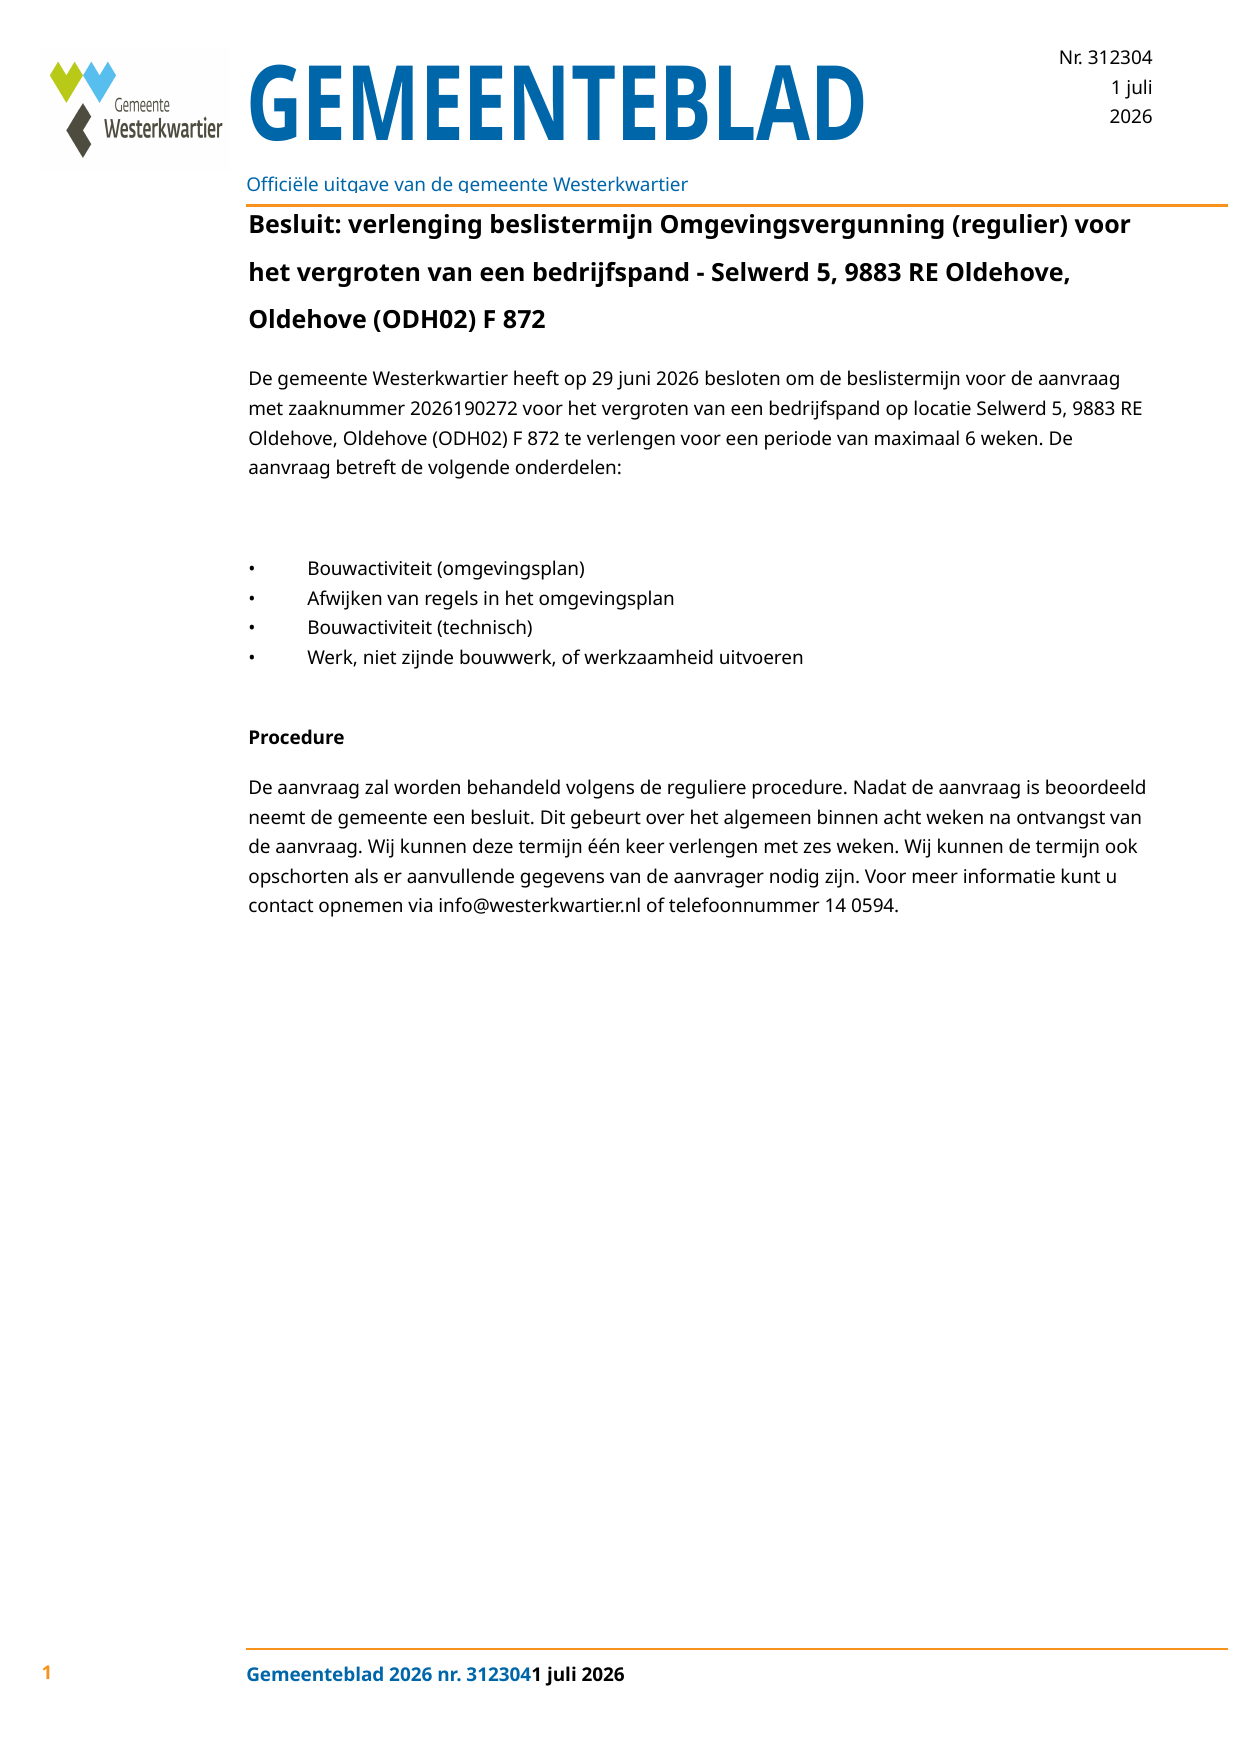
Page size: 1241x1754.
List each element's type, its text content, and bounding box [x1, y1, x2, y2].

text De aanvraag zal worden behandeld volgens de reguliere procedure. Nadat de aanvraag is beoordeeld neemt de gemeente een besluit. Dit gebeurt over het algemeen binnen acht weken na ontvangst van de aanvraag. Wij kunnen deze termijn één keer verlengen met zes weken. Wij kunnen de termijn ook opschorten als er aanvullende gegevens van de aanvrager nodig zijn. Voor meer informatie kunt u contact opnemen via info@westerkwartier.nl of telefoonnummer 14 0594. [248, 774, 1152, 918]
text Procedure [248, 724, 1152, 749]
list Afwijken van regels in het omgevingsplan [248, 585, 1152, 610]
list Bouwactiviteit (omgevingsplan) [248, 555, 1152, 581]
list Werk, niet zijnde bouwwerk, of werkzaamheid uitvoeren [248, 644, 1152, 669]
text De gemeente Westerkwartier heeft op 29 juni 2026 besloten om de beslistermijn voor de aanvraag met zaaknummer 2026190272 voor het vergroten van een bedrijfspand op locatie Selwerd 5, 9883 RE Oldehove, Oldehove (ODH02) F 872 te verlengen voor een periode van maximaal 6 weken. De aanvraag betreft de volgende onderdelen: [248, 366, 1152, 480]
text Besluit: verlenging beslistermijn Omgevingsvergunning (regulier) voor het vergroten van een bedrijfspand - Selwerd 5, 9883 RE Oldehove, Oldehove (ODH02) F 872 [248, 207, 1152, 336]
picture [41, 47, 231, 172]
list Bouwactiviteit (technisch) [248, 614, 1152, 640]
